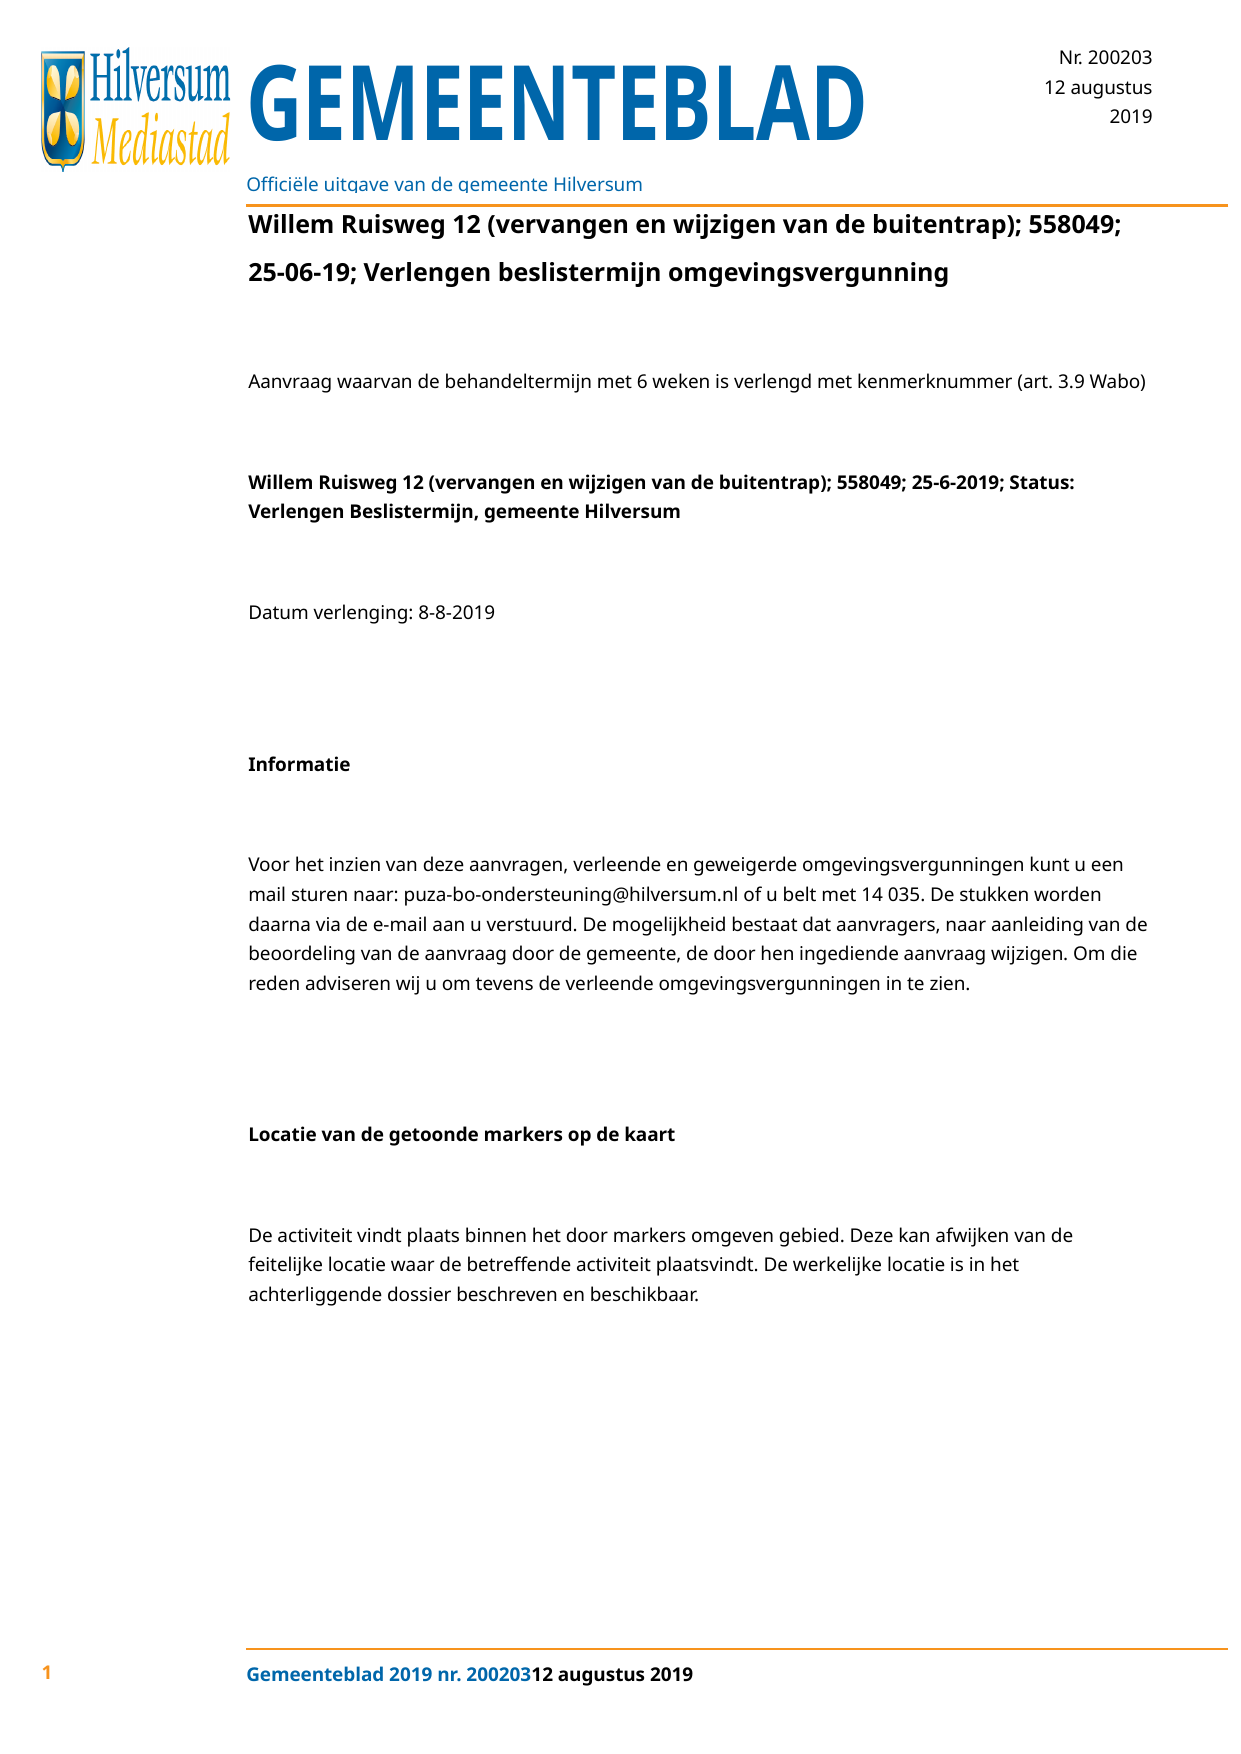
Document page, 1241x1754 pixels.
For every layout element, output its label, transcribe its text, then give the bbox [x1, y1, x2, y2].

picture [41, 47, 231, 172]
text Locatie van de getoonde markers op de kaart [248, 1121, 1152, 1147]
text Willem Ruisweg 12 (vervangen en wijzigen van de buitentrap); 558049; 25-6-2019; Status: Verlengen Beslistermijn, gemeente Hilversum [248, 469, 1152, 524]
text Datum verlenging: 8-8-2019 [248, 599, 1152, 625]
text Voor het inzien van deze aanvragen, verleende en geweigerde omgevingsvergunningen kunt u een mail sturen naar: puza-bo-ondersteuning@hilversum.nl of u belt met 14 035. De stukken worden daarna via de e-mail aan u verstuurd. De mogelijkheid bestaat dat aanvragers, naar aanleiding van de beoordeling van de aanvraag door de gemeente, de door hen ingediende aanvraag wijzigen. Om die reden adviseren wij u om tevens de verleende omgevingsvergunningen in te zien. [248, 852, 1152, 996]
text Aanvraag waarvan de behandeltermijn met 6 weken is verlengd met kenmerknummer (art. 3.9 Wabo) [248, 368, 1152, 394]
text Informatie [248, 751, 1152, 777]
text De activiteit vindt plaats binnen het door markers omgeven gebied. Deze kan afwijken van de feitelijke locatie waar de betreffende activiteit plaatsvindt. De werkelijke locatie is in het achterliggende dossier beschreven en beschikbaar. [248, 1222, 1152, 1307]
text Willem Ruisweg 12 (vervangen en wijzigen van de buitentrap); 558049; 25-06-19; Verlengen beslistermijn omgevingsvergunning [248, 207, 1152, 288]
